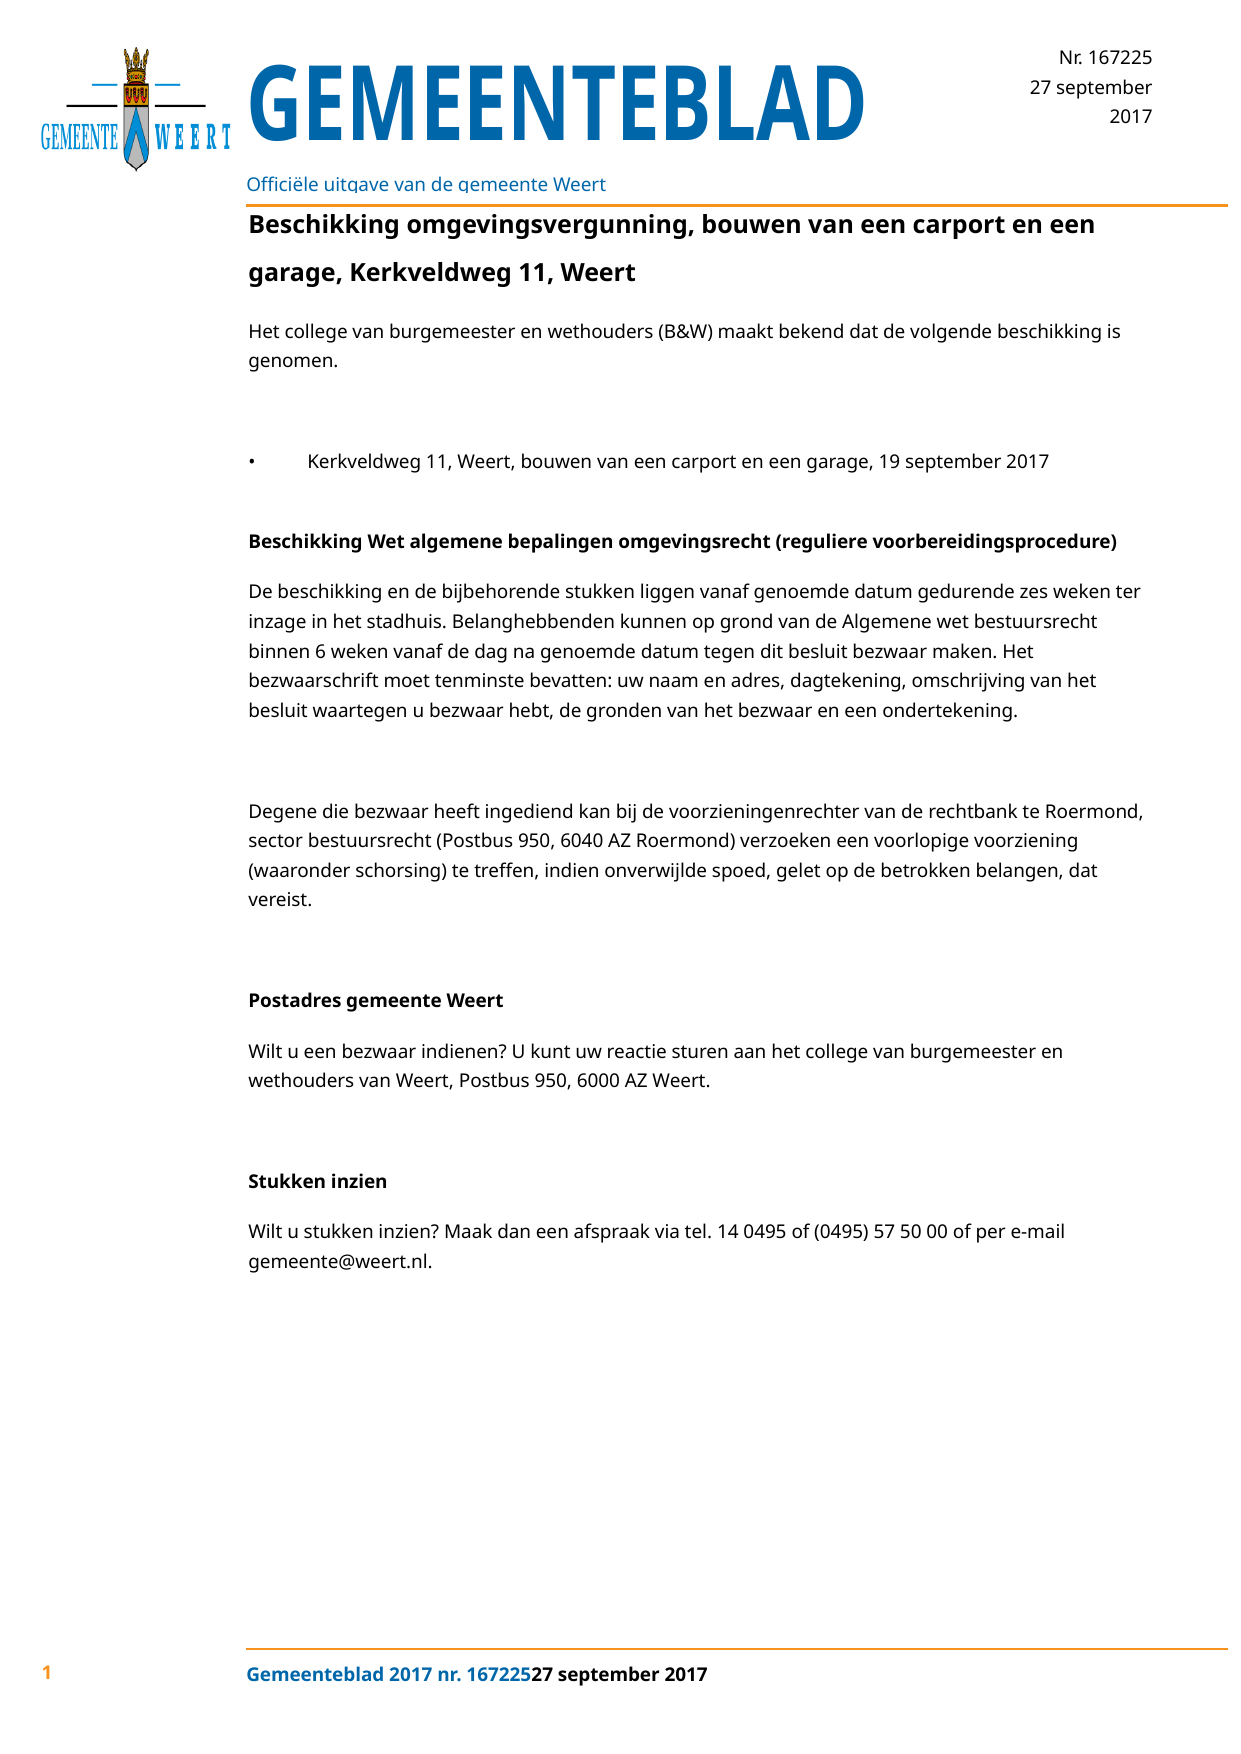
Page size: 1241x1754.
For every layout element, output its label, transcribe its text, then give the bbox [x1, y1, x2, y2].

list Kerkveldweg 11, Weert, bouwen van een carport en een garage, 19 september 2017 [248, 448, 1152, 474]
text Wilt u een bezwaar indienen? U kunt uw reactie sturen aan het college van burgemeester en wethouders van Weert, Postbus 950, 6000 AZ Weert. [248, 1038, 1152, 1093]
text Het college van burgemeester en wethouders (B&W) maakt bekend dat de volgende beschikking is genomen. [248, 318, 1152, 373]
text Stukken inzien [248, 1168, 1152, 1194]
text Postadres gemeente Weert [248, 987, 1152, 1013]
text Degene die bezwaar heeft ingediend kan bij de voorzieningenrechter van de rechtbank te Roermond, sector bestuursrecht (Postbus 950, 6040 AZ Roermond) verzoeken een voorlopige voorziening (waaronder schorsing) te treffen, indien onverwijlde spoed, gelet op de betrokken belangen, dat vereist. [248, 798, 1152, 912]
text De beschikking en de bijbehorende stukken liggen vanaf genoemde datum gedurende zes weken ter inzage in het stadhuis. Belanghebbenden kunnen op grond van de Algemene wet bestuursrecht binnen 6 weken vanaf de dag na genoemde datum tegen dit besluit bezwaar maken. Het bezwaarschrift moet tenminste bevatten: uw naam en adres, dagtekening, omschrijving van het besluit waartegen u bezwaar hebt, de gronden van het bezwaar en een ondertekening. [248, 579, 1152, 723]
text Wilt u stukken inzien? Maak dan een afspraak via tel. 14 0495 of (0495) 57 50 00 of per e-mail gemeente@weert.nl. [248, 1219, 1152, 1274]
text Beschikking Wet algemene bepalingen omgevingsrecht (reguliere voorbereidingsprocedure) [248, 528, 1152, 554]
text Beschikking omgevingsvergunning, bouwen van een carport en een garage, Kerkveldweg 11, Weert [248, 207, 1152, 288]
picture [41, 47, 231, 172]
